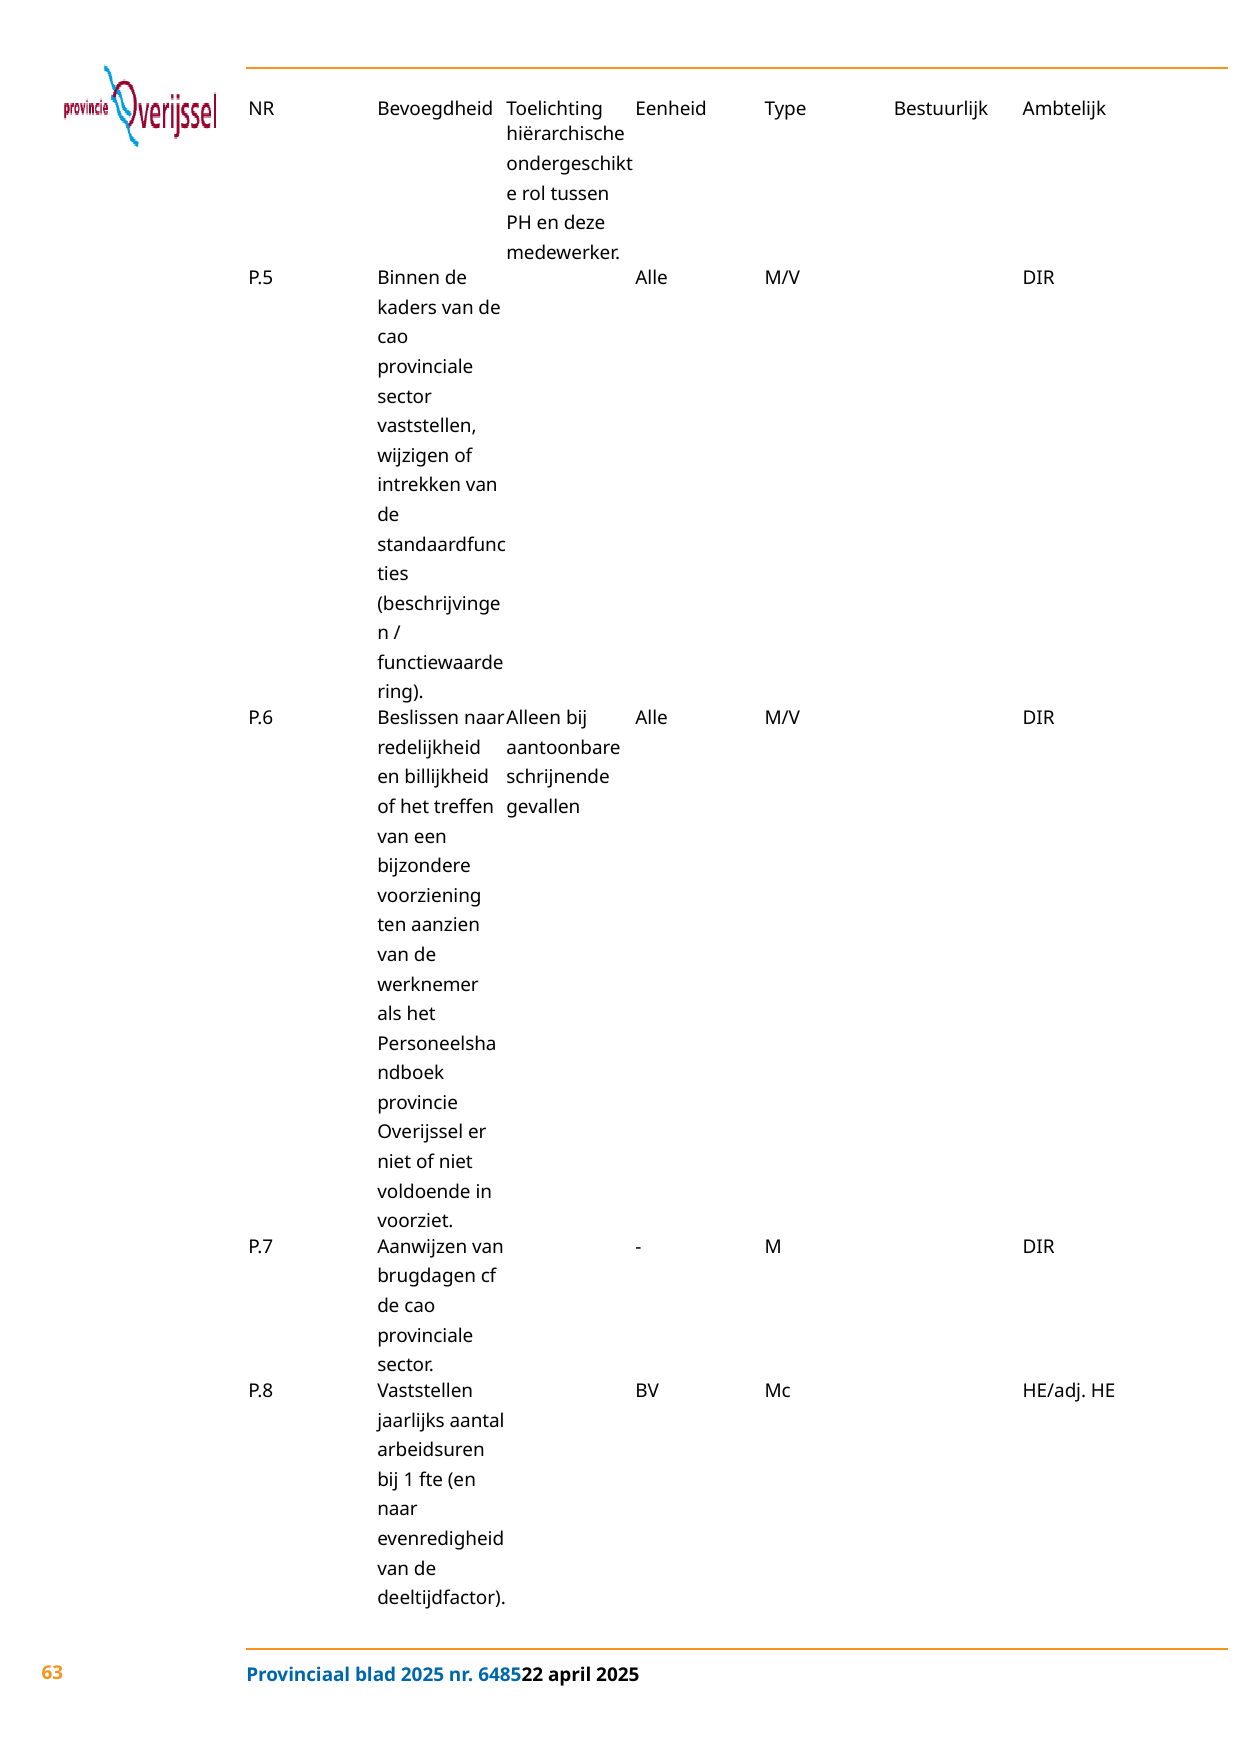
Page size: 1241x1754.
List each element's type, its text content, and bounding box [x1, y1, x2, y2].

table_header Toelichting [506, 95, 635, 121]
table_cell [1023, 121, 1152, 264]
table_cell P.7 [248, 1233, 377, 1377]
table_cell [506, 265, 635, 704]
table_header Type [764, 95, 893, 121]
table_cell P.5 [248, 265, 377, 704]
table_cell [506, 1233, 635, 1377]
table_cell DIR [1023, 1233, 1152, 1377]
table_header Ambtelijk [1023, 95, 1152, 121]
table_cell Beslissen naar redelijkheid en billijkheid of het treffen van een bijzondere voorziening ten aanzien van de werknemer als het Personeelshandboek provincie Overijssel er niet of niet voldoende in voorziet. [377, 705, 506, 1233]
table_cell [894, 1377, 1022, 1610]
table_header Bevoegdheid [377, 95, 506, 121]
table_cell DIR [1023, 705, 1152, 1233]
table_cell DIR [1023, 265, 1152, 704]
table_cell [764, 121, 893, 264]
table_header Eenheid [635, 95, 764, 121]
table_cell [894, 265, 1022, 704]
table_cell [894, 1233, 1022, 1377]
table_cell Alleen bij aantoonbare schrijnende gevallen [506, 705, 635, 1233]
table_cell BV [635, 1377, 764, 1610]
table_header Bestuurlijk [894, 95, 1022, 121]
table_cell Binnen de kaders van de cao provinciale sector vaststellen, wijzigen of intrekken van de standaardfuncties (beschrijvingen / functiewaardering). [377, 265, 506, 704]
table_header NR [248, 95, 377, 121]
table_cell Alle [635, 265, 764, 704]
table_cell [894, 705, 1022, 1233]
table_cell [635, 121, 764, 264]
table_cell M/V [764, 265, 893, 704]
table_cell M [764, 1233, 893, 1377]
table_cell M/V [764, 705, 893, 1233]
table_cell Vaststellen jaarlijks aantal arbeidsuren bij 1 fte (en naar evenredigheid van de deeltijdfactor). [377, 1377, 506, 1610]
table_cell Alle [635, 705, 764, 1233]
table_cell [506, 1377, 635, 1610]
table_cell HE/adj. HE [1023, 1377, 1152, 1610]
table_cell [894, 121, 1022, 264]
table_cell hiërarchische ondergeschikte rol tussen PH en deze medewerker. [506, 121, 635, 264]
table_cell [377, 121, 506, 264]
table_cell P.6 [248, 705, 377, 1233]
table_cell [248, 121, 377, 264]
table_cell Aanwijzen van brugdagen cf de cao provinciale sector. [377, 1233, 506, 1377]
table_cell Mc [764, 1377, 893, 1610]
table_cell - [635, 1233, 764, 1377]
picture [41, 47, 231, 172]
table_cell P.8 [248, 1377, 377, 1610]
